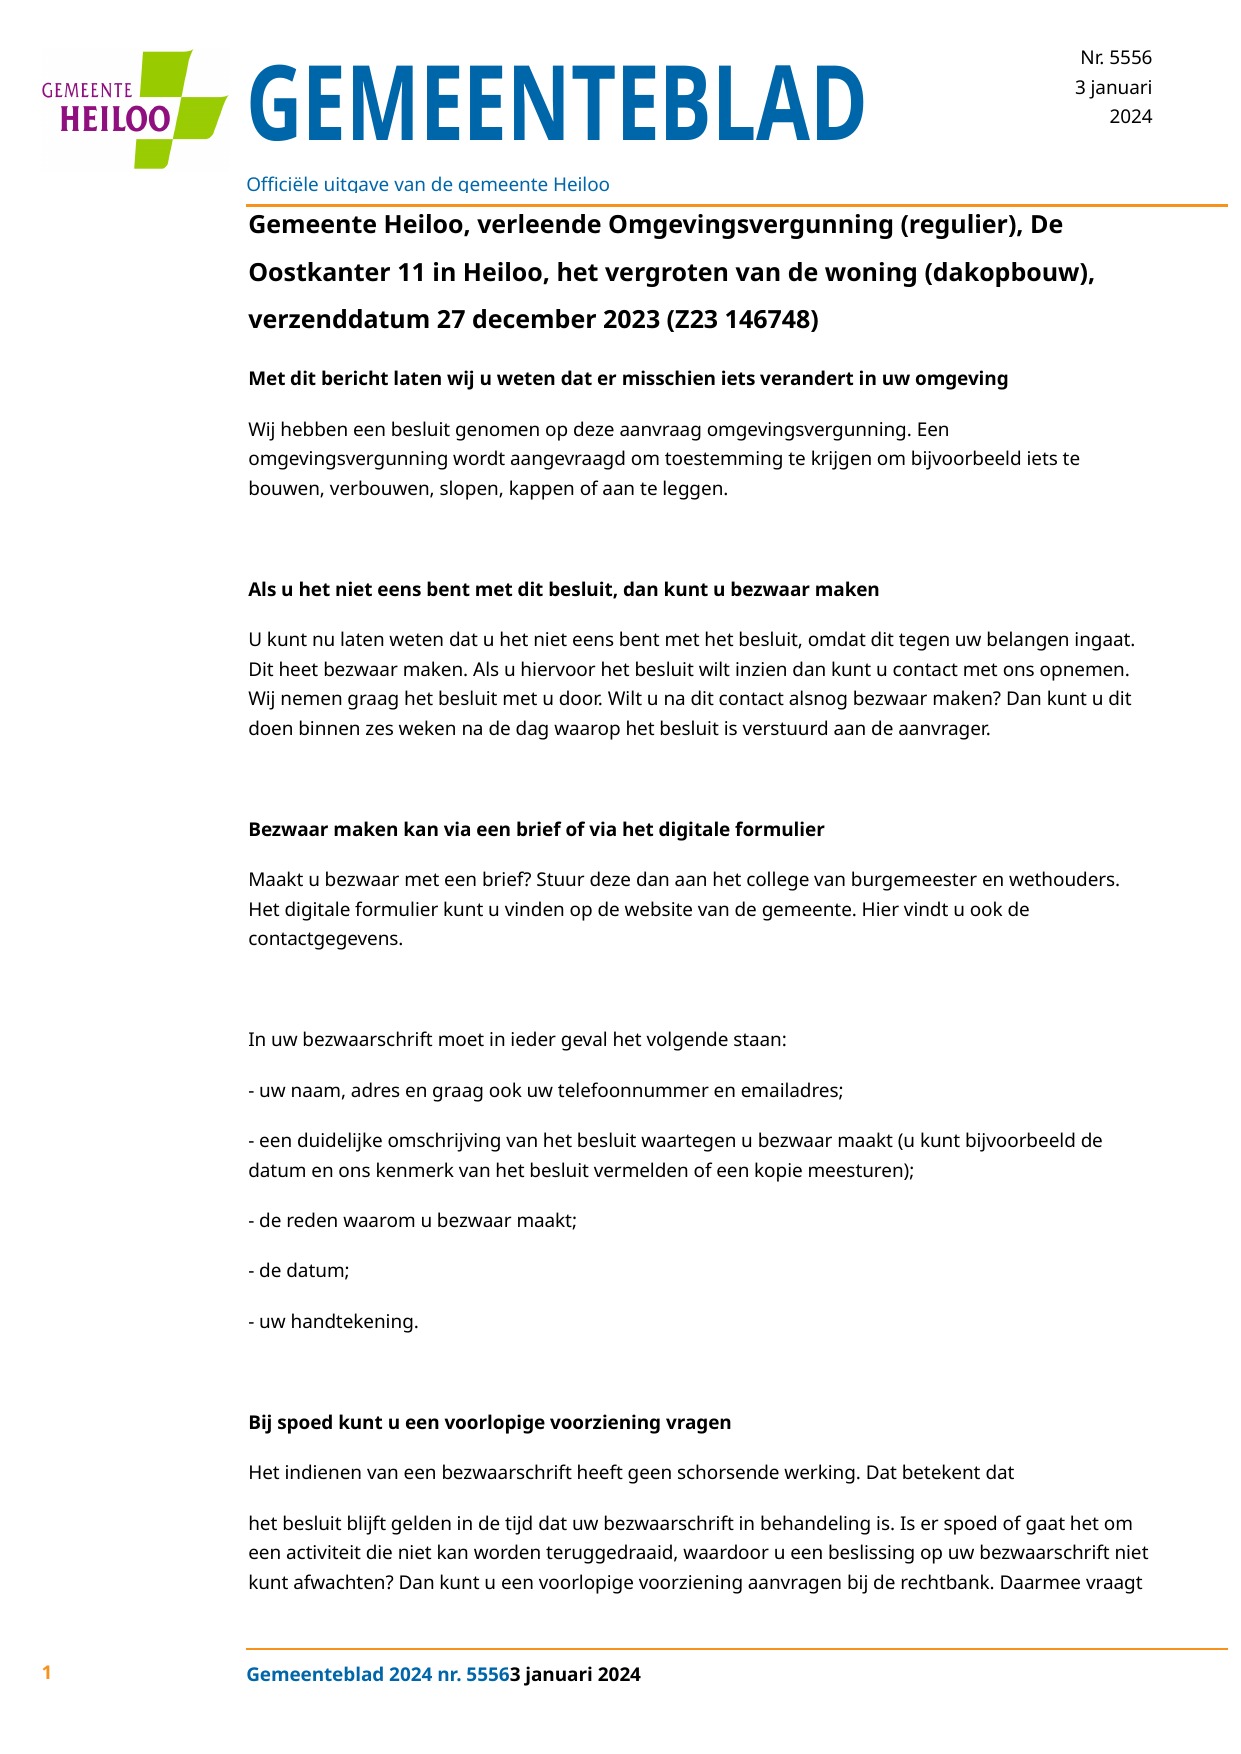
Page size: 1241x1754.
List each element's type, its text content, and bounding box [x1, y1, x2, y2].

text - uw handtekening. [248, 1308, 1152, 1334]
text Wij hebben een besluit genomen op deze aanvraag omgevingsvergunning. Een omgevingsvergunning wordt aangevraagd om toestemming te krijgen om bijvoorbeeld iets te bouwen, verbouwen, slopen, kappen of aan te leggen. [248, 416, 1152, 501]
picture [41, 47, 231, 172]
text - uw naam, adres en graag ook uw telefoonnummer en emailadres; [248, 1077, 1152, 1102]
text Bezwaar maken kan via een brief of via het digitale formulier [248, 816, 1152, 842]
text Als u het niet eens bent met dit besluit, dan kunt u bezwaar maken [248, 576, 1152, 602]
text - een duidelijke omschrijving van het besluit waartegen u bezwaar maakt (u kunt bijvoorbeeld de datum en ons kenmerk van het besluit vermelden of een kopie meesturen); [248, 1127, 1152, 1182]
text - de reden waarom u bezwaar maakt; [248, 1207, 1152, 1233]
text Gemeente Heiloo, verleende Omgevingsvergunning (regulier), De Oostkanter 11 in Heiloo, het vergroten van de woning (dakopbouw), verzenddatum 27 december 2023 (Z23 146748) [248, 207, 1152, 336]
text Bij spoed kunt u een voorlopige voorziening vragen [248, 1409, 1152, 1434]
text Met dit bericht laten wij u weten dat er misschien iets verandert in uw omgeving [248, 366, 1152, 391]
text Het indienen van een bezwaarschrift heeft geen schorsende werking. Dat betekent dat [248, 1459, 1152, 1485]
text U kunt nu laten weten dat u het niet eens bent met het besluit, omdat dit tegen uw belangen ingaat. Dit heet bezwaar maken. Als u hiervoor het besluit wilt inzien dan kunt u contact met ons opnemen. Wij nemen graag het besluit met u door. Wilt u na dit contact alsnog bezwaar maken? Dan kunt u dit doen binnen zes weken na de dag waarop het besluit is verstuurd aan de aanvrager. [248, 626, 1152, 741]
text het besluit blijft gelden in de tijd dat uw bezwaarschrift in behandeling is. Is er spoed of gaat het om een activiteit die niet kan worden teruggedraaid, waardoor u een beslissing op uw bezwaarschrift niet kunt afwachten? Dan kunt u een voorlopige voorziening aanvragen bij de rechtbank. Daarmee vraagt [248, 1510, 1152, 1594]
text - de datum; [248, 1258, 1152, 1283]
text In uw bezwaarschrift moet in ieder geval het volgende staan: [248, 1026, 1152, 1052]
text Maakt u bezwaar met een brief? Stuur deze dan aan het college van burgemeester en wethouders. Het digitale formulier kunt u vinden op de website van de gemeente. Hier vindt u ook de contactgegevens. [248, 866, 1152, 951]
